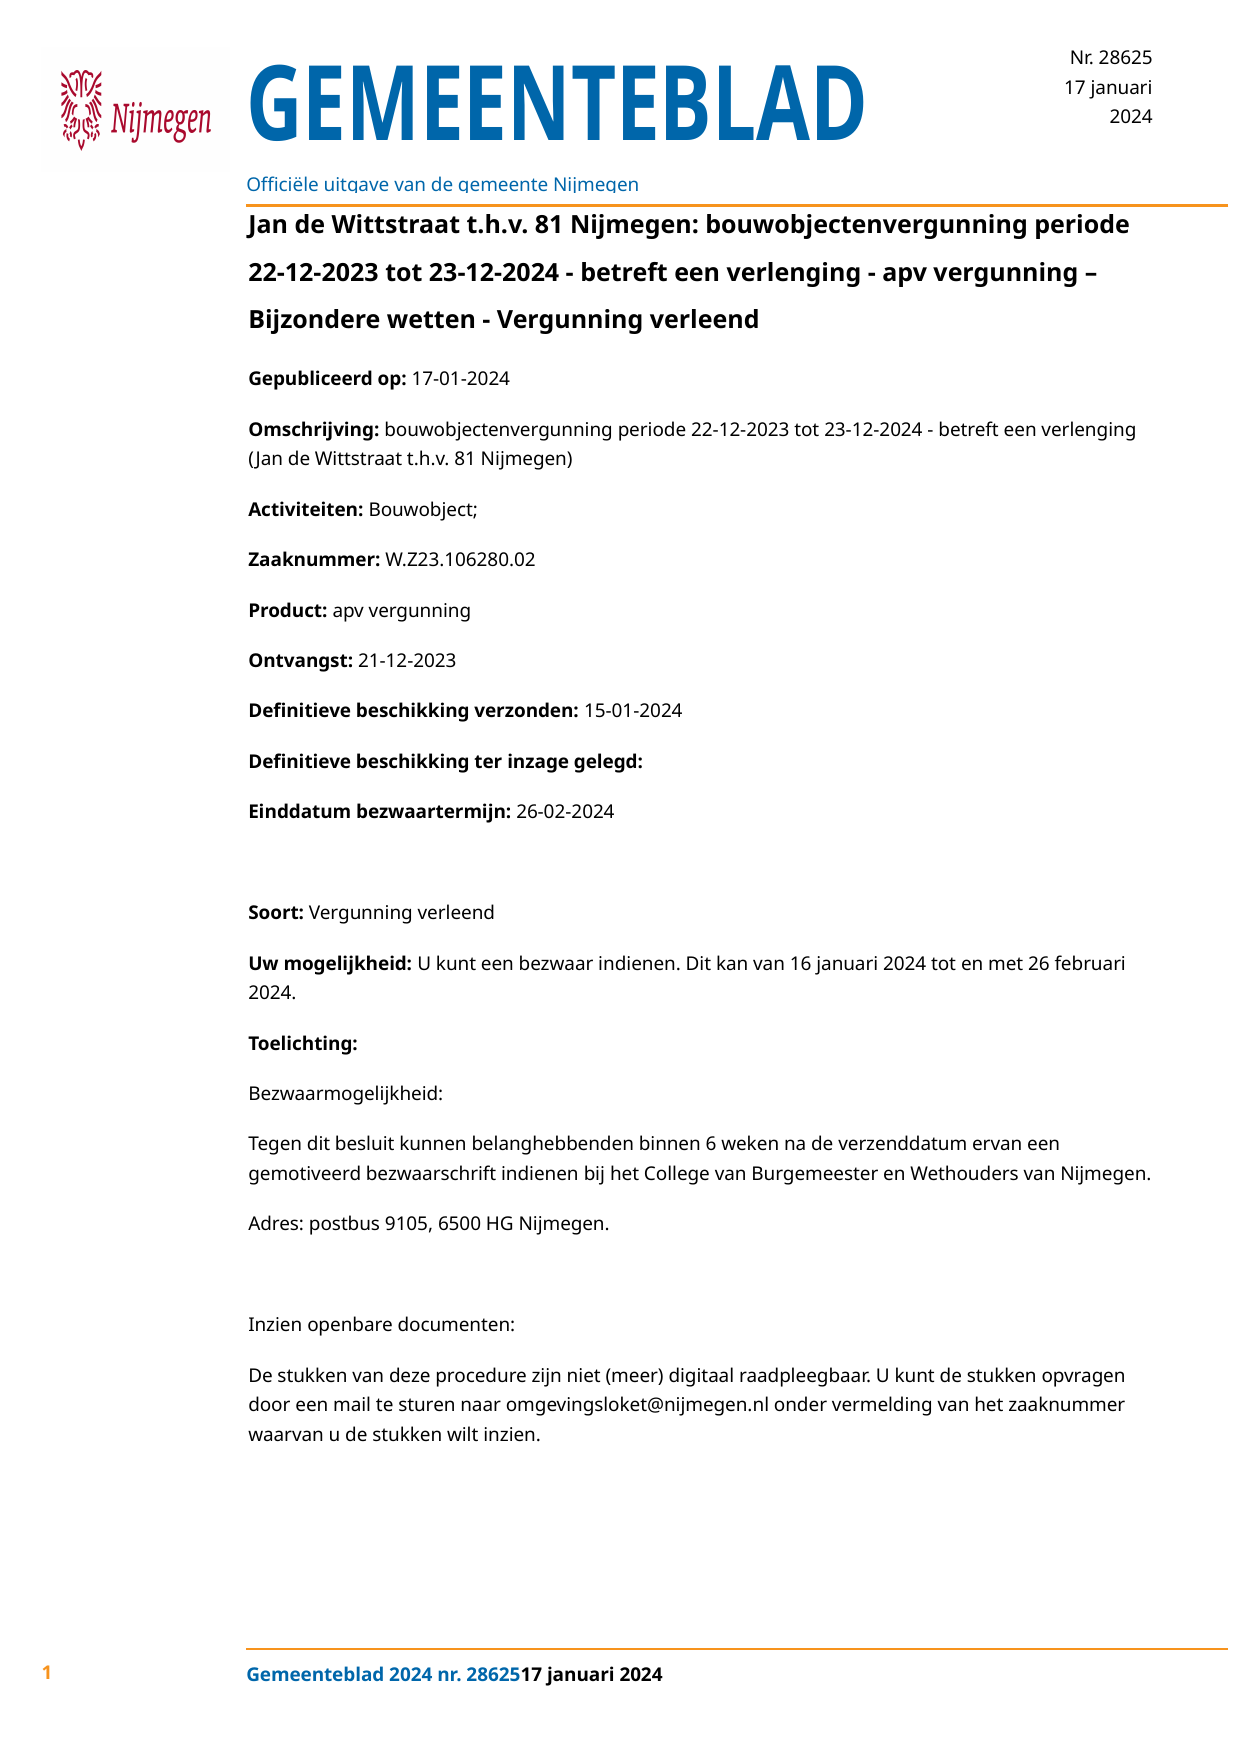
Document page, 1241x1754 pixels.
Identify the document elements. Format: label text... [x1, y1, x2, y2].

text Uw mogelijkheid: U kunt een bezwaar indienen. Dit kan van 16 januari 2024 tot en met 26 februari 2024. [248, 950, 1152, 1005]
picture [41, 47, 231, 172]
text Tegen dit besluit kunnen belanghebbenden binnen 6 weken na de verzenddatum ervan een gemotiveerd bezwaarschrift indienen bij het College van Burgemeester en Wethouders van Nijmegen. [248, 1131, 1152, 1186]
text De stukken van deze procedure zijn niet (meer) digitaal raadpleegbaar. U kunt de stukken opvragen door een mail te sturen naar omgevingsloket@nijmegen.nl onder vermelding van het zaaknummer waarvan u de stukken wilt inzien. [248, 1362, 1152, 1447]
text Gepubliceerd op: 17-01-2024 [248, 366, 1152, 391]
text Jan de Wittstraat t.h.v. 81 Nijmegen: bouwobjectenvergunning periode 22-12-2023 tot 23-12-2024 - betreft een verlenging - apv vergunning – Bijzondere wetten - Vergunning verleend [248, 207, 1152, 336]
text Activiteiten: Bouwobject; [248, 496, 1152, 522]
text Zaaknummer: W.Z23.106280.02 [248, 546, 1152, 572]
text Adres: postbus 9105, 6500 HG Nijmegen. [248, 1211, 1152, 1236]
text Omschrijving: bouwobjectenvergunning periode 22-12-2023 tot 23-12-2024 - betreft een verlenging (Jan de Wittstraat t.h.v. 81 Nijmegen) [248, 416, 1152, 471]
text Ontvangst: 21-12-2023 [248, 647, 1152, 673]
text Toelichting: [248, 1030, 1152, 1055]
text Product: apv vergunning [248, 597, 1152, 622]
text Bezwaarmogelijkheid: [248, 1080, 1152, 1106]
text Soort: Vergunning verleend [248, 899, 1152, 925]
text Definitieve beschikking verzonden: 15-01-2024 [248, 698, 1152, 723]
text Inzien openbare documenten: [248, 1311, 1152, 1337]
text Einddatum bezwaartermijn: 26-02-2024 [248, 798, 1152, 824]
text Definitieve beschikking ter inzage gelegd: [248, 748, 1152, 774]
